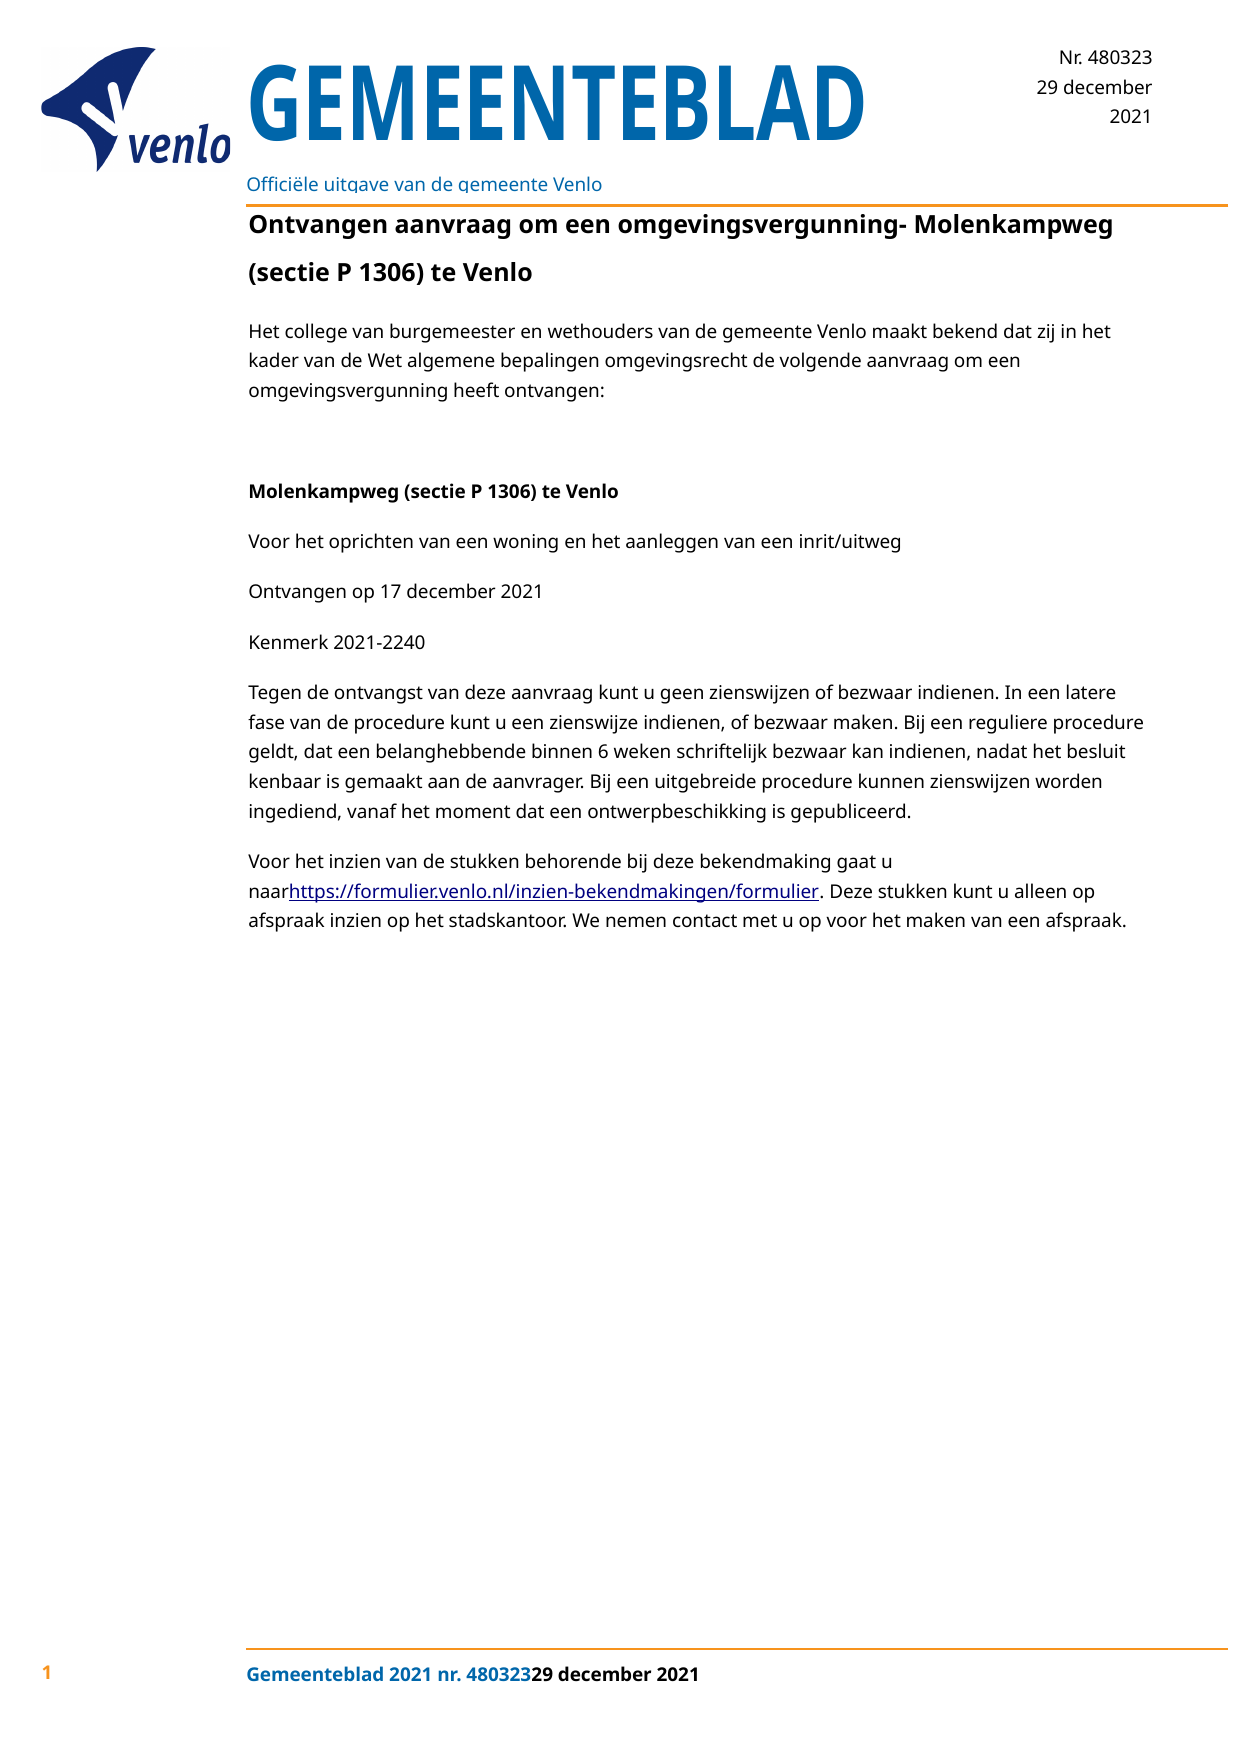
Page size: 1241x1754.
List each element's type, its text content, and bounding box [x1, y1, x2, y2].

text Molenkampweg (sectie P 1306) te Venlo [248, 478, 1152, 504]
text Het college van burgemeester en wethouders van de gemeente Venlo maakt bekend dat zij in het kader van de Wet algemene bepalingen omgevingsrecht de volgende aanvraag om een omgevingsvergunning heeft ontvangen: [248, 318, 1152, 403]
text Ontvangen op 17 december 2021 [248, 579, 1152, 604]
text Kenmerk 2021-2240 [248, 629, 1152, 655]
picture [41, 47, 231, 172]
text Tegen de ontvangst van deze aanvraag kunt u geen zienswijzen of bezwaar indienen. In een latere fase van de procedure kunt u een zienswijze indienen, of bezwaar maken. Bij een reguliere procedure geldt, dat een belanghebbende binnen 6 weken schriftelijk bezwaar kan indienen, nadat het besluit kenbaar is gemaakt aan de aanvrager. Bij een uitgebreide procedure kunnen zienswijzen worden ingediend, vanaf het moment dat een ontwerpbeschikking is gepubliceerd. [248, 679, 1152, 824]
text Ontvangen aanvraag om een omgevingsvergunning- Molenkampweg (sectie P 1306) te Venlo [248, 207, 1152, 288]
text Voor het oprichten van een woning en het aanleggen van een inrit/uitweg [248, 528, 1152, 554]
text Voor het inzien van de stukken behorende bij deze bekendmaking gaat u naarhttps://formulier.venlo.nl/inzien-bekendmakingen/formulier. Deze stukken kunt u alleen op afspraak inzien op het stadskantoor. We nemen contact met u op voor het maken van een afspraak. [248, 848, 1152, 933]
